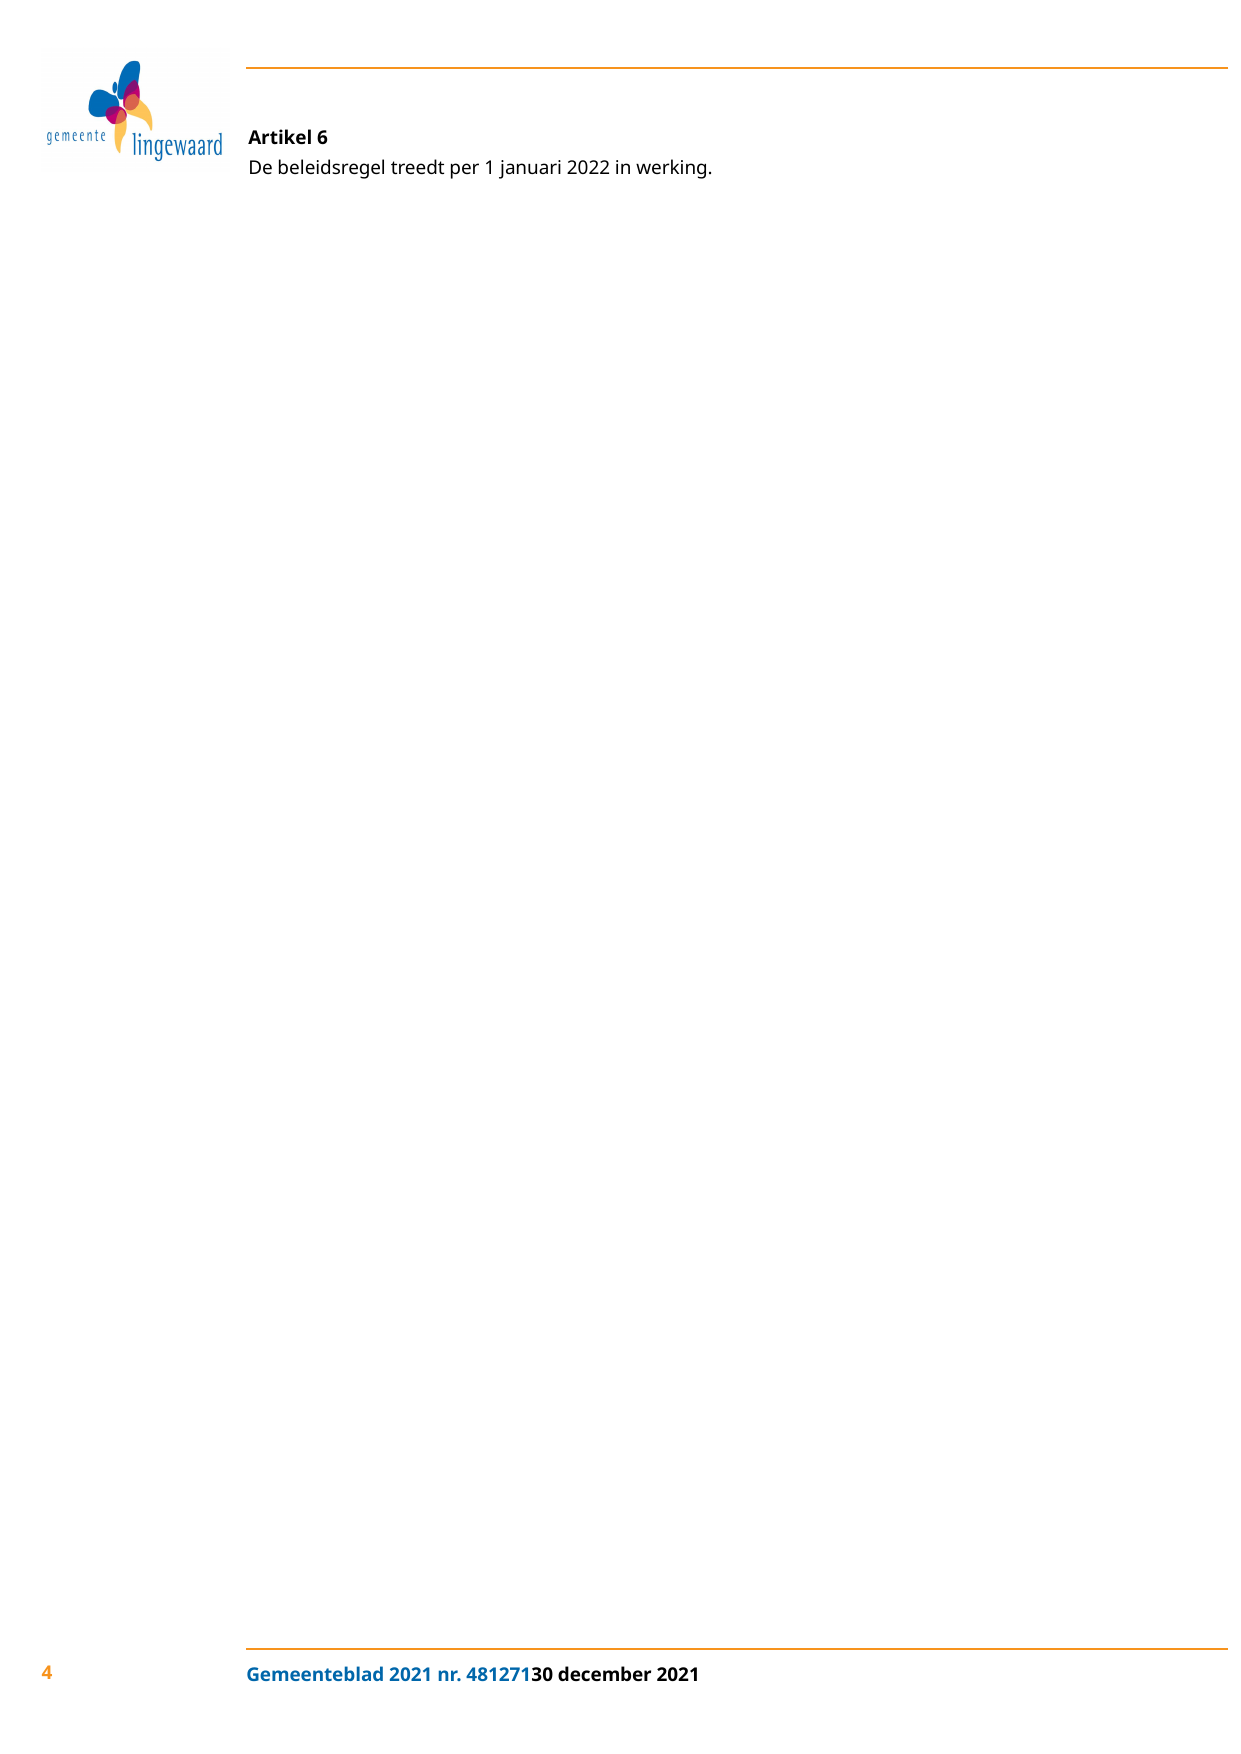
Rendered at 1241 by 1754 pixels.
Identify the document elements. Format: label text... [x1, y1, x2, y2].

picture [41, 47, 231, 172]
text De beleidsregel treedt per 1 januari 2022 in werking. [248, 154, 1152, 180]
text Artikel 6 [248, 124, 1152, 150]
